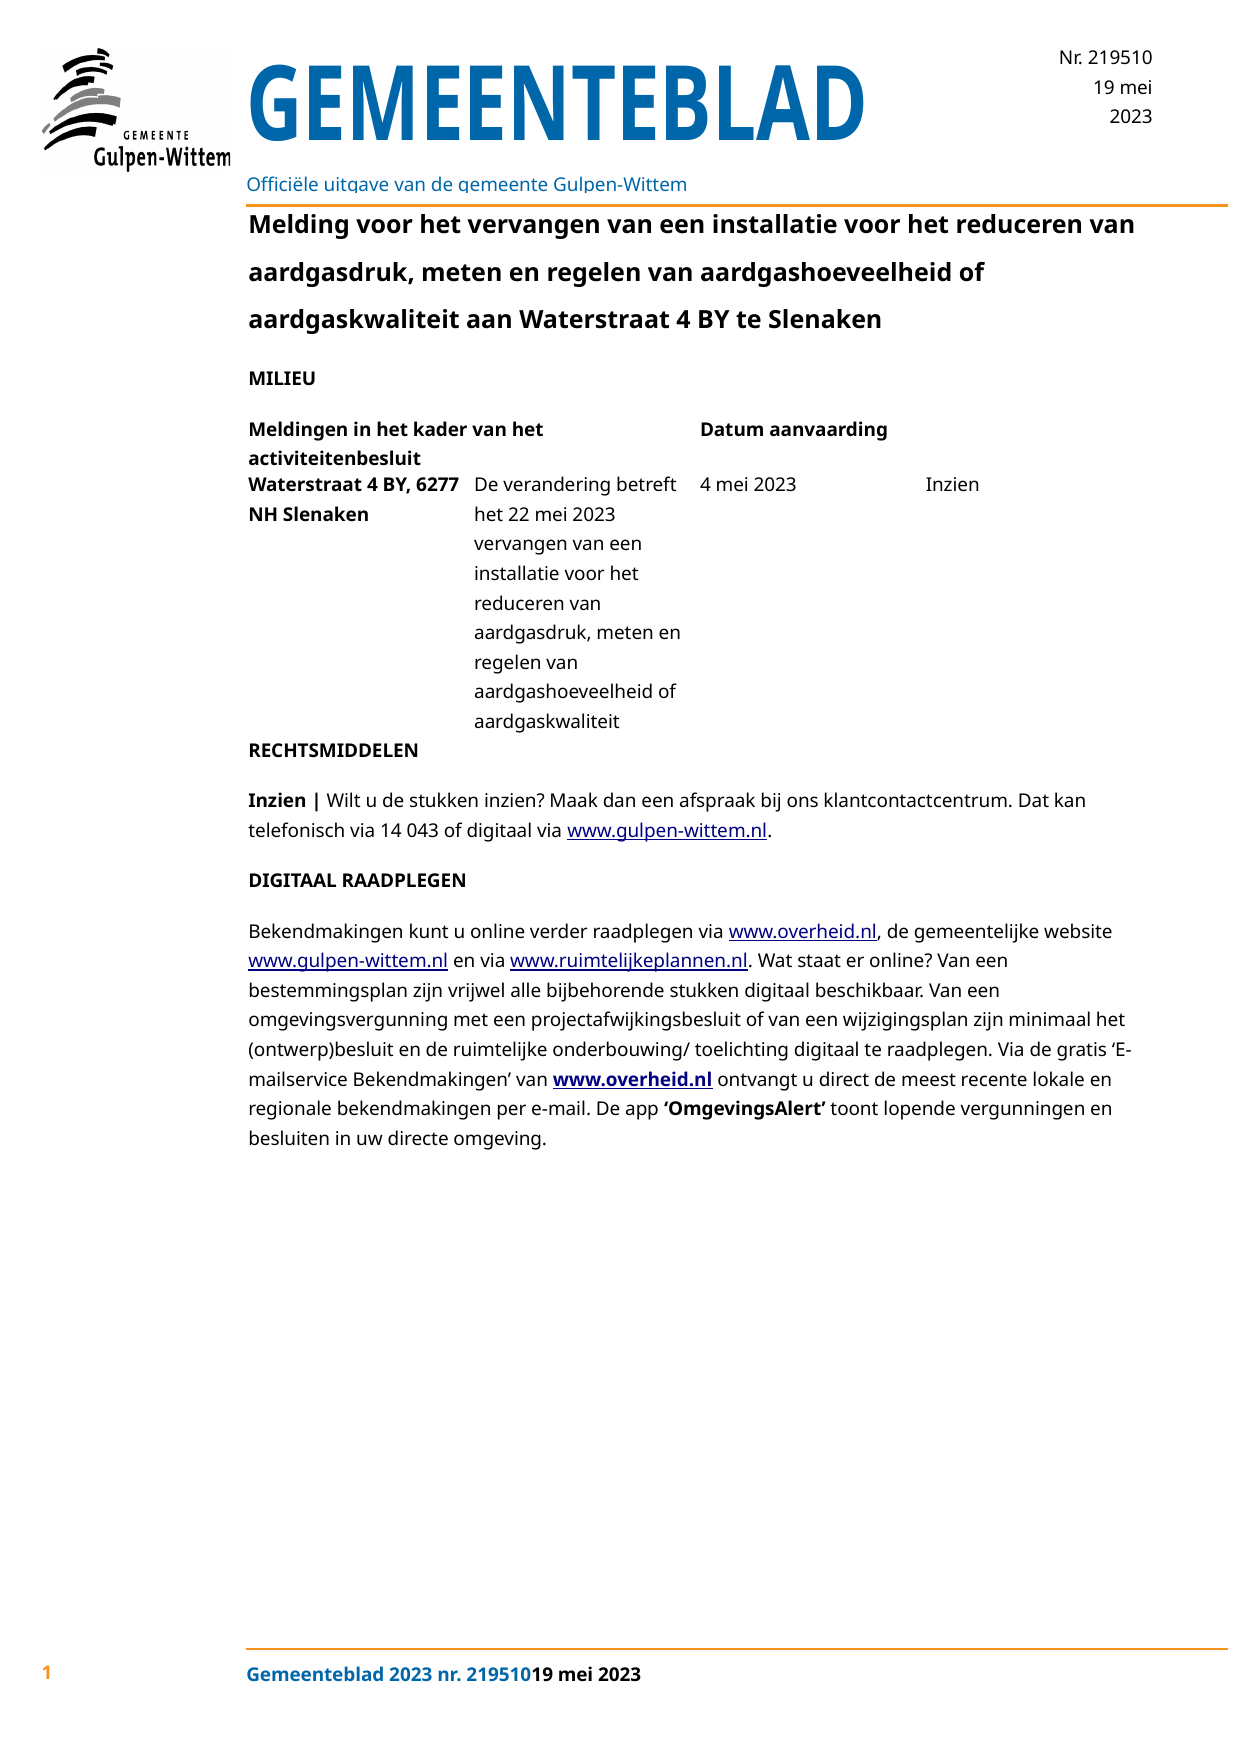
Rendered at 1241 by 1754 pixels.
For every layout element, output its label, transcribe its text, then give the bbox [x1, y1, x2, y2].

text Melding voor het vervangen van een installatie voor het reduceren van aardgasdruk, meten en regelen van aardgashoeveelheid of aardgaskwaliteit aan Waterstraat 4 BY te Slenaken [248, 207, 1152, 336]
text MILIEU [248, 366, 1152, 391]
table_header [926, 416, 1152, 471]
picture [41, 47, 231, 172]
table_cell De verandering betreft het 22 mei 2023 vervangen van een installatie voor het reduceren van aardgasdruk, meten en regelen van aardgashoeveelheid of aardgaskwaliteit [474, 471, 700, 734]
table_cell 4 mei 2023 [700, 471, 926, 734]
text DIGITAAL RAADPLEGEN [248, 867, 1152, 893]
table_cell Waterstraat 4 BY, 6277 NH Slenaken [248, 471, 474, 734]
text Bekendmakingen kunt u online verder raadplegen via www.overheid.nl, de gemeentelijke website www.gulpen-wittem.nl en via www.ruimtelijkeplannen.nl. Wat staat er online? Van een bestemmingsplan zijn vrijwel alle bijbehorende stukken digitaal beschikbaar. Van een omgevingsvergunning met een projectafwijkingsbesluit of van een wijzigingsplan zijn minimaal het (ontwerp)besluit en de ruimtelijke onderbouwing/ toelichting digitaal te raadplegen. Via de gratis ‘E-mailservice Bekendmakingen’ van www.overheid.nl ontvangt u direct de meest recente lokale en regionale bekendmakingen per e-mail. De app ‘OmgevingsAlert’ toont lopende vergunningen en besluiten in uw directe omgeving. [248, 918, 1152, 1151]
table_header Datum aanvaarding [700, 416, 926, 471]
table_cell Inzien [926, 471, 1152, 734]
table_header Meldingen in het kader van het activiteitenbesluit [248, 416, 700, 471]
text RECHTSMIDDELEN [248, 737, 1152, 763]
text Inzien | Wilt u de stukken inzien? Maak dan een afspraak bij ons klantcontactcentrum. Dat kan telefonisch via 14 043 of digitaal via www.gulpen-wittem.nl. [248, 787, 1152, 843]
